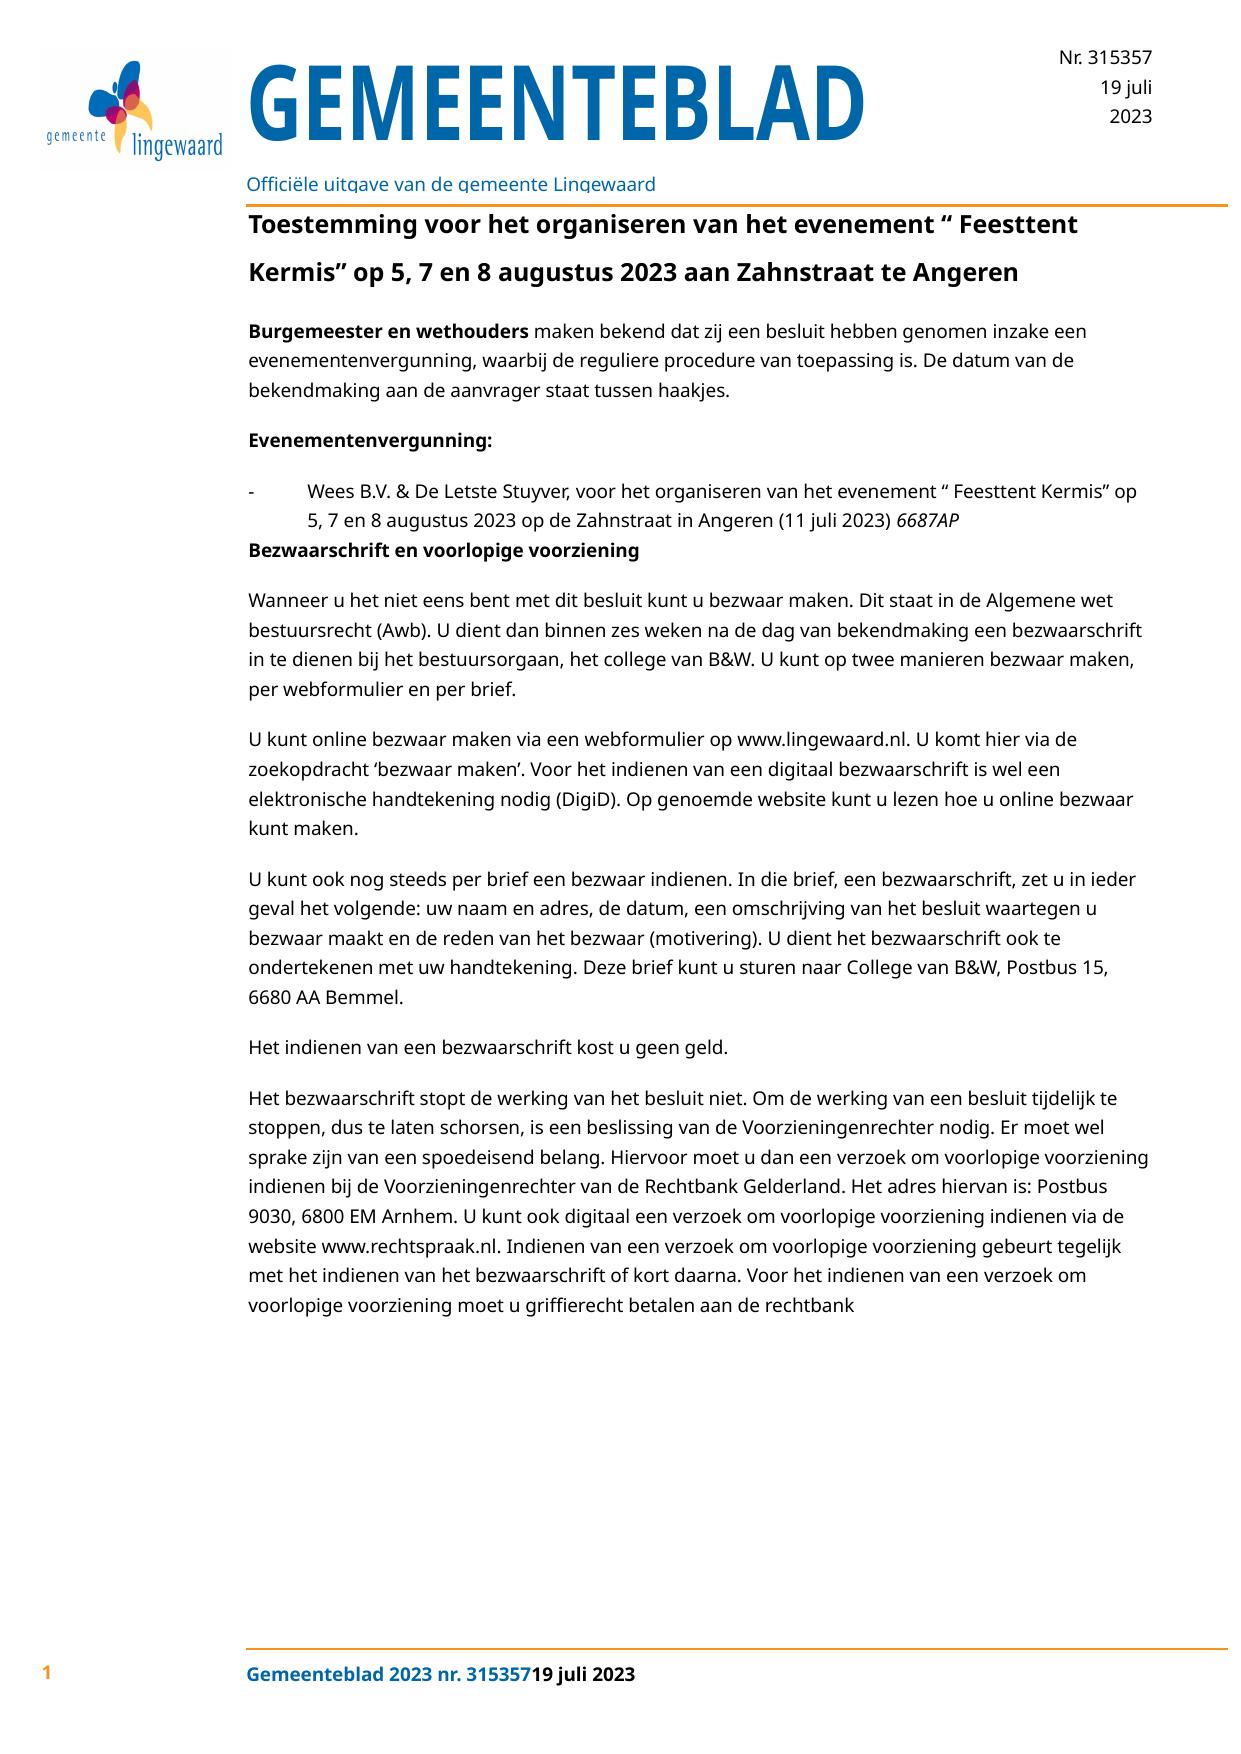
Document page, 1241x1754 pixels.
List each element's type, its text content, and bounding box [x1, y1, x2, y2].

text Het bezwaarschrift stopt de werking van het besluit niet. Om de werking van een besluit tijdelijk te stoppen, dus te laten schorsen, is een beslissing van de Voorzieningenrechter nodig. Er moet wel sprake zijn van een spoedeisend belang. Hiervoor moet u dan een verzoek om voorlopige voorziening indienen bij de Voorzieningenrechter van de Rechtbank Gelderland. Het adres hiervan is: Postbus 9030, 6800 EM Arnhem. U kunt ook digitaal een verzoek om voorlopige voorziening indienen via de website www.rechtspraak.nl. Indienen van een verzoek om voorlopige voorziening gebeurt tegelijk met het indienen van het bezwaarschrift of kort daarna. Voor het indienen van een verzoek om voorlopige voorziening moet u griffierecht betalen aan de rechtbank [248, 1085, 1152, 1318]
text U kunt ook nog steeds per brief een bezwaar indienen. In die brief, een bezwaarschrift, zet u in ieder geval het volgende: uw naam en adres, de datum, een omschrijving van het besluit waartegen u bezwaar maakt en de reden van het bezwaar (motivering). U dient het bezwaarschrift ook te ondertekenen met uw handtekening. Deze brief kunt u sturen naar College van B&W, Postbus 15, 6680 AA Bemmel. [248, 866, 1152, 1010]
text Toestemming voor het organiseren van het evenement “ Feesttent Kermis” op 5, 7 en 8 augustus 2023 aan Zahnstraat te Angeren [248, 207, 1152, 288]
text U kunt online bezwaar maken via een webformulier op www.lingewaard.nl. U komt hier via de zoekopdracht ‘bezwaar maken’. Voor het indienen van een digitaal bezwaarschrift is wel een elektronische handtekening nodig (DigiD). Op genoemde website kunt u lezen hoe u online bezwaar kunt maken. [248, 727, 1152, 841]
text Evenementenvergunning: [248, 427, 1152, 453]
text Wanneer u het niet eens bent met dit besluit kunt u bezwaar maken. Dit staat in de Algemene wet bestuursrecht (Awb). U dient dan binnen zes weken na de dag van bekendmaking een bezwaarschrift in te dienen bij het bestuursorgaan, het college van B&W. U kunt op twee manieren bezwaar maken, per webformulier en per brief. [248, 587, 1152, 702]
text Bezwaarschrift en voorlopige voorziening [248, 537, 1152, 563]
text Het indienen van een bezwaarschrift kost u geen geld. [248, 1034, 1152, 1060]
list Wees B.V. & De Letste Stuyver, voor het organiseren van het evenement “ Feesttent Kermis” op 5, 7 en 8 augustus 2023 op de Zahnstraat in Angeren (11 juli 2023) 6687AP [248, 478, 1152, 533]
text Burgemeester en wethouders maken bekend dat zij een besluit hebben genomen inzake een evenementenvergunning, waarbij de reguliere procedure van toepassing is. De datum van de bekendmaking aan de aanvrager staat tussen haakjes. [248, 318, 1152, 403]
picture [41, 47, 231, 172]
